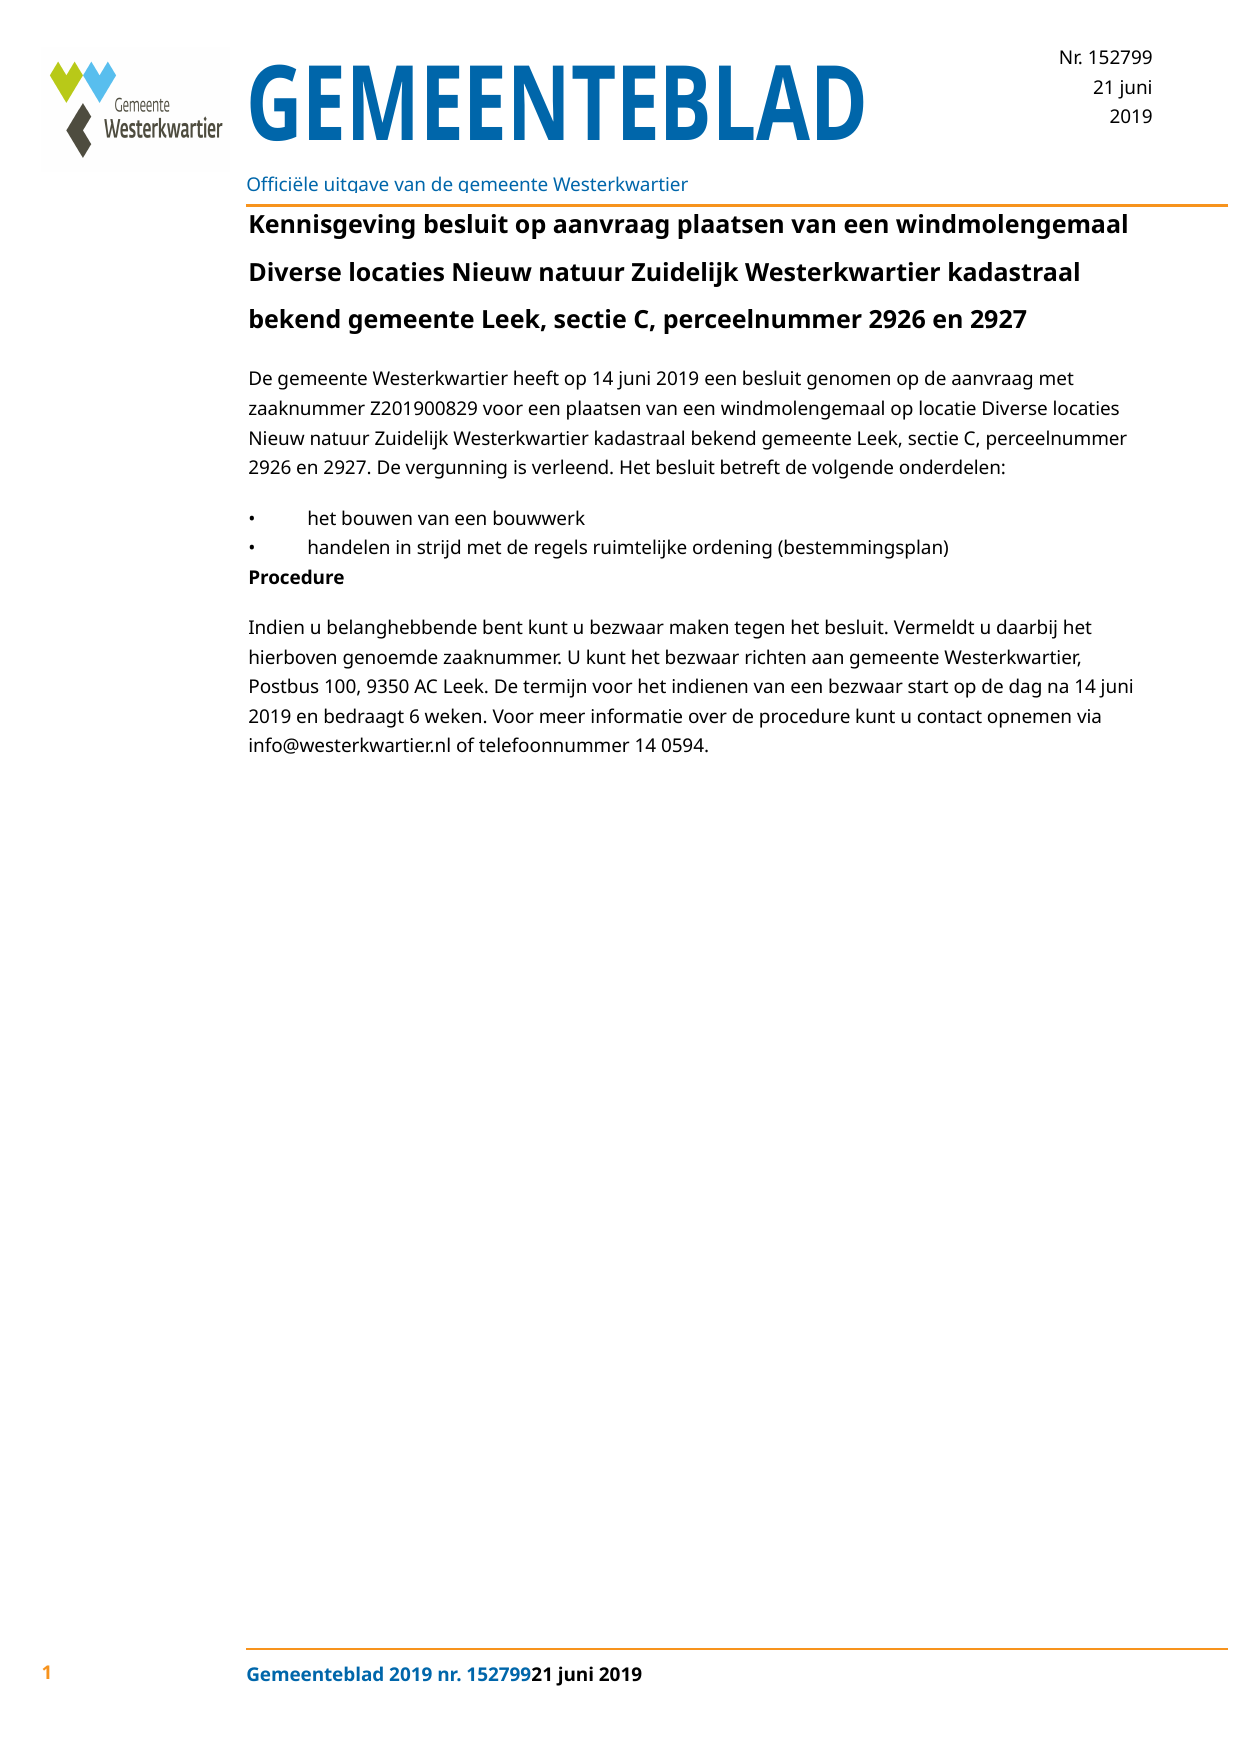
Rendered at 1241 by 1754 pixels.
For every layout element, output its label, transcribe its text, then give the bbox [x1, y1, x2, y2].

text Kennisgeving besluit op aanvraag plaatsen van een windmolengemaal Diverse locaties Nieuw natuur Zuidelijk Westerkwartier kadastraal bekend gemeente Leek, sectie C, perceelnummer 2926 en 2927 [248, 207, 1152, 336]
text Procedure [248, 564, 1152, 589]
list handelen in strijd met de regels ruimtelijke ordening (bestemmingsplan) [248, 534, 1152, 560]
list het bouwen van een bouwwerk [248, 505, 1152, 530]
text Indien u belanghebbende bent kunt u bezwaar maken tegen het besluit. Vermeldt u daarbij het hierboven genoemde zaaknummer. U kunt het bezwaar richten aan gemeente Westerkwartier, Postbus 100, 9350 AC Leek. De termijn voor het indienen van een bezwaar start op de dag na 14 juni 2019 en bedraagt 6 weken. Voor meer informatie over de procedure kunt u contact opnemen via info@westerkwartier.nl of telefoonnummer 14 0594. [248, 614, 1152, 758]
picture [41, 47, 231, 172]
text De gemeente Westerkwartier heeft op 14 juni 2019 een besluit genomen op de aanvraag met zaaknummer Z201900829 voor een plaatsen van een windmolengemaal op locatie Diverse locaties Nieuw natuur Zuidelijk Westerkwartier kadastraal bekend gemeente Leek, sectie C, perceelnummer 2926 en 2927. De vergunning is verleend. Het besluit betreft de volgende onderdelen: [248, 366, 1152, 480]
